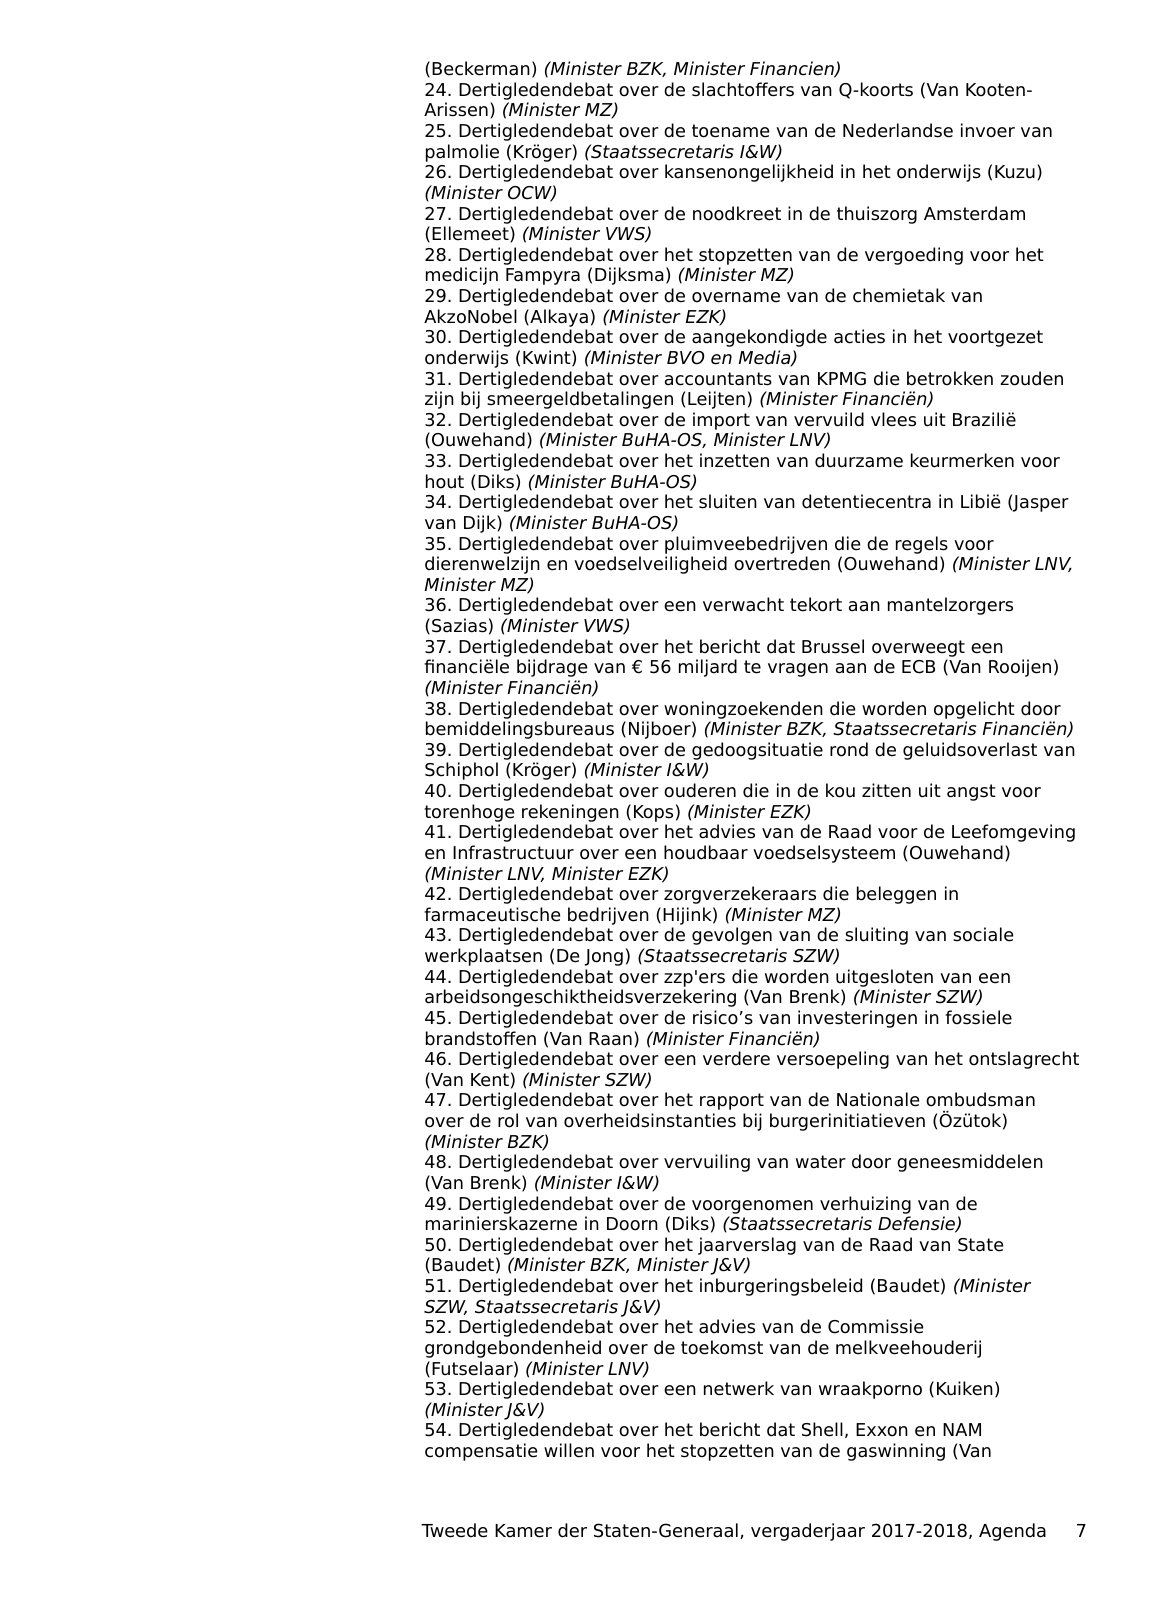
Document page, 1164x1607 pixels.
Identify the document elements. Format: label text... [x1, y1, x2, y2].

table_cell [401, 637, 418, 698]
table_cell [401, 80, 418, 121]
table_cell 45. Dertigledendebat over de risico’s van investeringen in fossiele brandstoffen (Van Raan) (Minister Financiën) [418, 1008, 1087, 1049]
table_cell 44. Dertigledendebat over zzp'ers die worden uitgesloten van een arbeidsongeschiktheidsverzekering (Van Brenk) (Minister SZW) [418, 967, 1087, 1008]
table_cell [401, 1379, 418, 1420]
table_cell 31. Dertigledendebat over accountants van KPMG die betrokken zouden zijn bij smeergeldbetalingen (Leijten) (Minister Financiën) [418, 369, 1087, 410]
table_cell (Beckerman) (Minister BZK, Minister Financien) [418, 59, 1087, 80]
table_cell [77, 369, 401, 410]
table_cell 48. Dertigledendebat over vervuiling van water door geneesmiddelen (Van Brenk) (Minister I&W) [418, 1152, 1087, 1193]
table_cell [401, 699, 418, 740]
table_cell [77, 121, 401, 162]
table_cell 25. Dertigledendebat over de toename van de Nederlandse invoer van palmolie (Kröger) (Staatssecretaris I&W) [418, 121, 1087, 162]
table_cell 53. Dertigledendebat over een netwerk van wraakporno (Kuiken) (Minister J&V) [418, 1379, 1087, 1420]
table_cell 35. Dertigledendebat over pluimveebedrijven die de regels voor dierenwelzijn en voedselveiligheid overtreden (Ouwehand) (Minister LNV, Minister MZ) [418, 534, 1087, 595]
table_cell 29. Dertigledendebat over de overname van de chemietak van AkzoNobel (Alkaya) (Minister EZK) [418, 286, 1087, 327]
table_cell [77, 925, 401, 967]
table_cell 50. Dertigledendebat over het jaarverslag van de Raad van State (Baudet) (Minister BZK, Minister J&V) [418, 1235, 1087, 1276]
table_cell [77, 1317, 401, 1379]
table_cell 52. Dertigledendebat over het advies van de Commissie grondgebondenheid over de toekomst van de melkveehouderij (Futselaar) (Minister LNV) [418, 1317, 1087, 1379]
table_cell [401, 1152, 418, 1193]
table_cell 47. Dertigledendebat over het rapport van de Nationale ombudsman over de rol van overheidsinstanties bij burgerinitiatieven (Özütok) (Minister BZK) [418, 1090, 1087, 1152]
table_cell 26. Dertigledendebat over kansenongelijkheid in het onderwijs (Kuzu) (Minister OCW) [418, 162, 1087, 203]
table_cell [77, 1379, 401, 1420]
table_cell [77, 204, 401, 245]
table_cell [77, 245, 401, 286]
table_cell 28. Dertigledendebat over het stopzetten van de vergoeding voor het medicijn Fampyra (Dijksma) (Minister MZ) [418, 245, 1087, 286]
table_cell [77, 1194, 401, 1235]
table_cell [401, 1276, 418, 1317]
table_cell 33. Dertigledendebat over het inzetten van duurzame keurmerken voor hout (Diks) (Minister BuHA-OS) [418, 451, 1087, 492]
table_cell [77, 740, 401, 781]
table_cell [401, 1008, 418, 1049]
table_cell [77, 410, 401, 451]
table_cell [77, 781, 401, 822]
table_cell [401, 410, 418, 451]
table_cell [77, 967, 401, 1008]
table_cell [401, 1090, 418, 1152]
table_cell [401, 822, 418, 884]
table_cell [401, 595, 418, 637]
table_cell [77, 1152, 401, 1193]
table_cell 42. Dertigledendebat over zorgverzekeraars die beleggen in farmaceutische bedrijven (Hijink) (Minister MZ) [418, 884, 1087, 925]
table_cell [77, 595, 401, 637]
table_cell [401, 740, 418, 781]
table_cell [77, 327, 401, 368]
table_cell 39. Dertigledendebat over de gedoogsituatie rond de geluidsoverlast van Schiphol (Kröger) (Minister I&W) [418, 740, 1087, 781]
table_cell [77, 451, 401, 492]
table_cell 49. Dertigledendebat over de voorgenomen verhuizing van de marinierskazerne in Doorn (Diks) (Staatssecretaris Defensie) [418, 1194, 1087, 1235]
table_cell [77, 80, 401, 121]
table_cell [77, 286, 401, 327]
table_cell [401, 1420, 418, 1462]
table_cell 51. Dertigledendebat over het inburgeringsbeleid (Baudet) (Minister SZW, Staatssecretaris J&V) [418, 1276, 1087, 1317]
table_cell 38. Dertigledendebat over woningzoekenden die worden opgelicht door bemiddelingsbureaus (Nijboer) (Minister BZK, Staatssecretaris Financiën) [418, 699, 1087, 740]
table_cell [401, 451, 418, 492]
table_cell [77, 1235, 401, 1276]
table_cell 37. Dertigledendebat over het bericht dat Brussel overweegt een financiële bijdrage van € 56 miljard te vragen aan de ECB (Van Rooijen) (Minister Financiën) [418, 637, 1087, 698]
table_cell 36. Dertigledendebat over een verwacht tekort aan mantelzorgers (Sazias) (Minister VWS) [418, 595, 1087, 637]
table_cell [401, 1235, 418, 1276]
table_cell 41. Dertigledendebat over het advies van de Raad voor de Leefomgeving en Infrastructuur over een houdbaar voedselsysteem (Ouwehand) (Minister LNV, Minister EZK) [418, 822, 1087, 884]
table_cell [77, 1090, 401, 1152]
table_cell [401, 204, 418, 245]
table_cell 54. Dertigledendebat over het bericht dat Shell, Exxon en NAM compensatie willen voor het stopzetten van de gaswinning (Van [418, 1420, 1087, 1462]
table_cell [401, 967, 418, 1008]
table_cell [77, 59, 401, 80]
table_cell 40. Dertigledendebat over ouderen die in de kou zitten uit angst voor torenhoge rekeningen (Kops) (Minister EZK) [418, 781, 1087, 822]
table_cell 46. Dertigledendebat over een verdere versoepeling van het ontslagrecht (Van Kent) (Minister SZW) [418, 1049, 1087, 1090]
table_cell [401, 781, 418, 822]
table_cell [401, 59, 418, 80]
table_cell [401, 884, 418, 925]
table_cell 34. Dertigledendebat over het sluiten van detentiecentra in Libië (Jasper van Dijk) (Minister BuHA-OS) [418, 492, 1087, 533]
table_cell [77, 492, 401, 533]
table_cell [401, 925, 418, 967]
table_cell [401, 245, 418, 286]
table_cell [401, 286, 418, 327]
table_cell [401, 1049, 418, 1090]
table_cell [401, 121, 418, 162]
table_cell 24. Dertigledendebat over de slachtoffers van Q-koorts (Van Kooten-Arissen) (Minister MZ) [418, 80, 1087, 121]
table_cell [401, 1317, 418, 1379]
table_cell 32. Dertigledendebat over de import van vervuild vlees uit Brazilië (Ouwehand) (Minister BuHA-OS, Minister LNV) [418, 410, 1087, 451]
table_cell 30. Dertigledendebat over de aangekondigde acties in het voortgezet onderwijs (Kwint) (Minister BVO en Media) [418, 327, 1087, 368]
table_cell [401, 369, 418, 410]
table_cell [401, 327, 418, 368]
table_cell [77, 884, 401, 925]
table_cell [77, 637, 401, 698]
table_cell [77, 822, 401, 884]
table_cell [401, 492, 418, 533]
table_cell [77, 1276, 401, 1317]
table_cell [77, 1049, 401, 1090]
table_cell [77, 162, 401, 203]
table_cell [401, 534, 418, 595]
table_cell [401, 162, 418, 203]
table_cell [77, 1420, 401, 1462]
table_cell [77, 699, 401, 740]
table_cell [401, 1194, 418, 1235]
table_cell 27. Dertigledendebat over de noodkreet in de thuiszorg Amsterdam (Ellemeet) (Minister VWS) [418, 204, 1087, 245]
table_cell [77, 1008, 401, 1049]
table_cell 43. Dertigledendebat over de gevolgen van de sluiting van sociale werkplaatsen (De Jong) (Staatssecretaris SZW) [418, 925, 1087, 967]
table_cell [77, 534, 401, 595]
